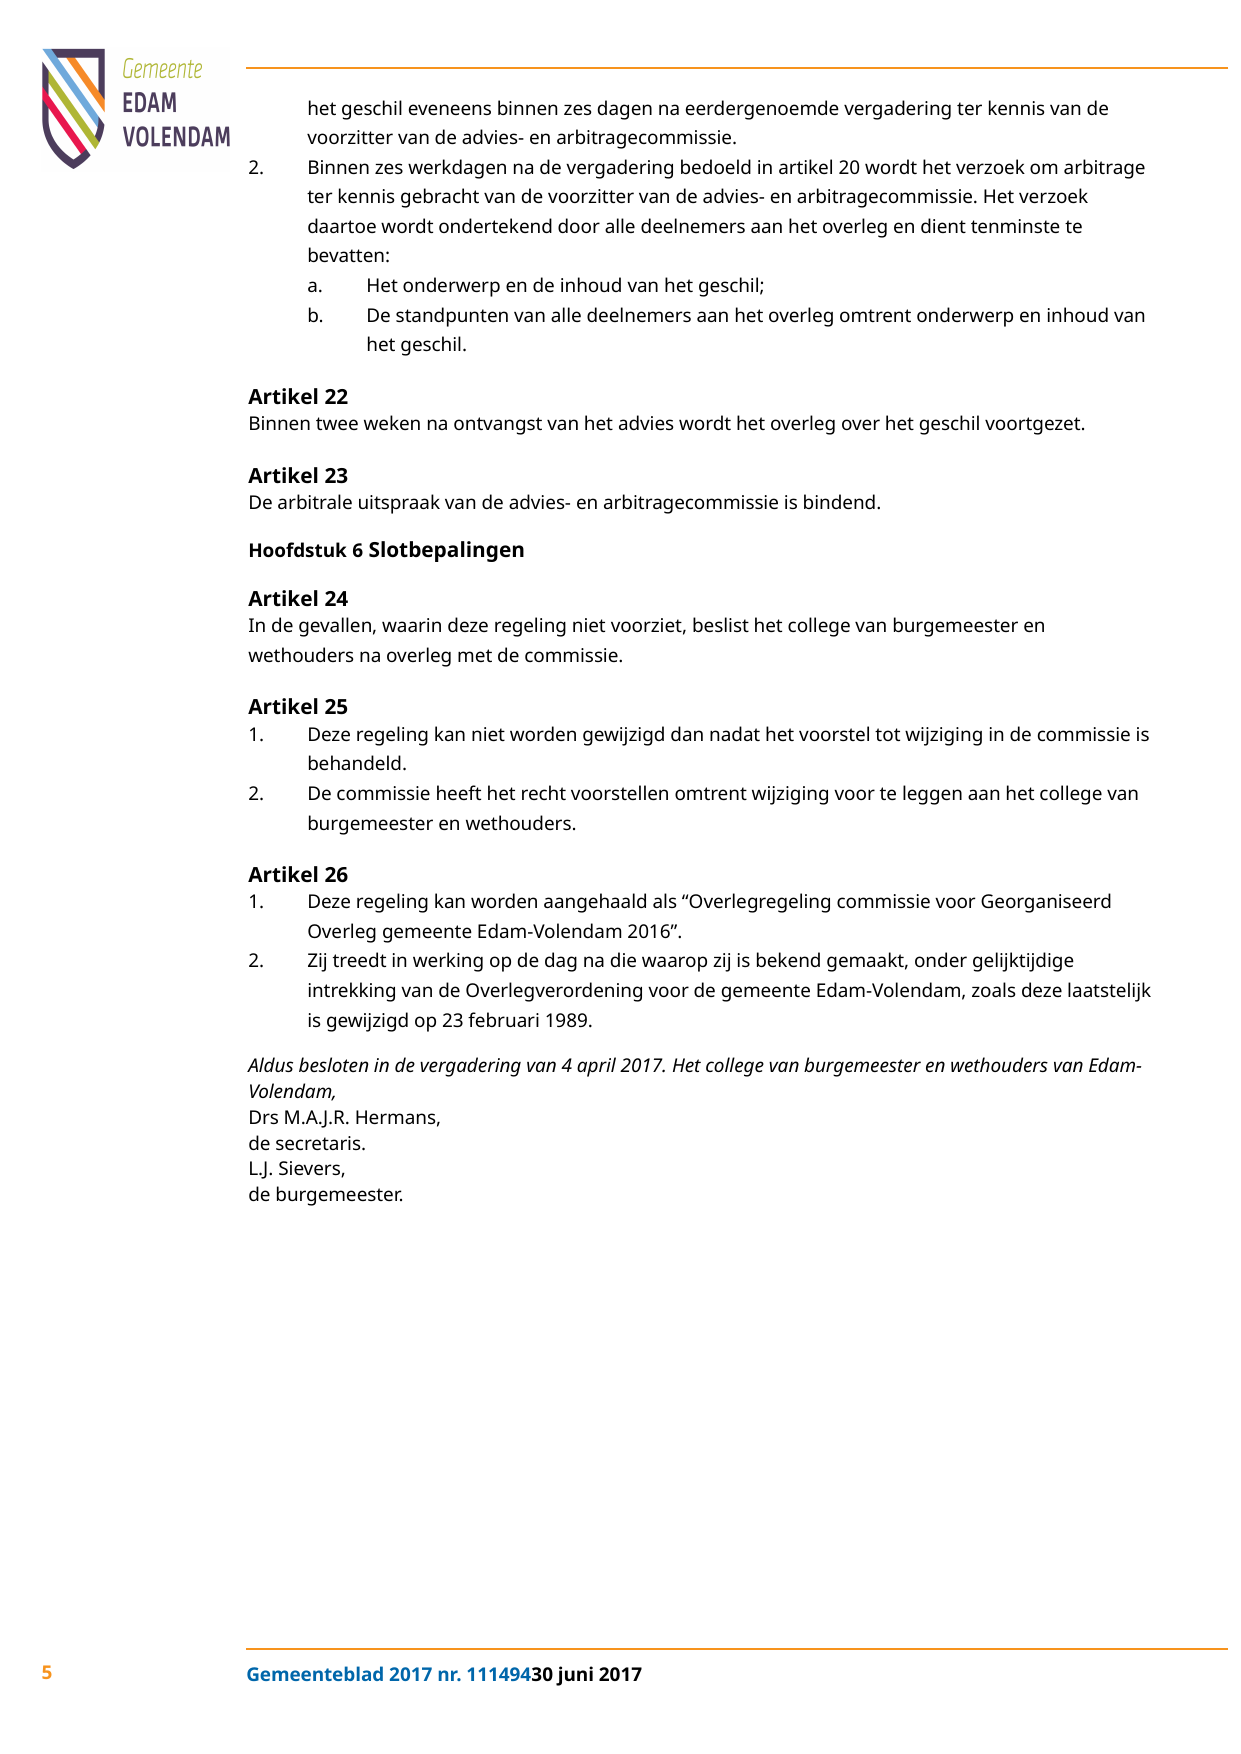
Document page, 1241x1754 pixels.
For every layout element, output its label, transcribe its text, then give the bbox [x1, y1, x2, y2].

text de secretaris. [248, 1130, 1152, 1155]
list het geschil eveneens binnen zes dagen na eerdergenoemde vergadering ter kennis van de voorzitter van de advies- en arbitragecommissie. [248, 95, 1152, 150]
list De standpunten van alle deelnemers aan het overleg omtrent onderwerp en inhoud van het geschil. [307, 302, 1152, 357]
text Artikel 22 [248, 382, 1152, 410]
list Deze regeling kan worden aangehaald als “Overlegregeling commissie voor Georganiseerd Overleg gemeente Edam-Volendam 2016”. [248, 888, 1152, 944]
list Het onderwerp en de inhoud van het geschil; [307, 272, 1152, 298]
text De arbitrale uitspraak van de advies- en arbitragecommissie is bindend. [248, 489, 1152, 515]
text Artikel 23 [248, 461, 1152, 489]
list De commissie heeft het recht voorstellen omtrent wijziging voor te leggen aan het college van burgemeester en wethouders. [248, 780, 1152, 835]
text In de gevallen, waarin deze regeling niet voorziet, beslist het college van burgemeester en wethouders na overleg met de commissie. [248, 612, 1152, 668]
list Zij treedt in werking op de dag na die waarop zij is bekend gemaakt, onder gelijktijdige intrekking van de Overlegverordening voor de gemeente Edam-Volendam, zoals deze laatstelijk is gewijzigd op 23 februari 1989. [248, 948, 1152, 1033]
list Deze regeling kan niet worden gewijzigd dan nadat het voorstel tot wijziging in de commissie is behandeld. [248, 721, 1152, 776]
text Drs M.A.J.R. Hermans, [248, 1104, 1152, 1130]
text L.J. Sievers, [248, 1155, 1152, 1181]
text Binnen twee weken na ontvangst van het advies wordt het overleg over het geschil voortgezet. [248, 410, 1152, 436]
text Artikel 24 [248, 584, 1152, 612]
picture [41, 47, 231, 172]
text de burgemeester. [248, 1181, 1152, 1207]
text Artikel 25 [248, 692, 1152, 721]
list Binnen zes werkdagen na de vergadering bedoeld in artikel 20 wordt het verzoek om arbitrage ter kennis gebracht van de voorzitter van de advies- en arbitragecommissie. Het verzoek daartoe wordt ondertekend door alle deelnemers aan het overleg en dient tenminste te bevatten: [248, 154, 1152, 268]
text Hoofdstuk 6 Slotbepalingen [248, 535, 1152, 563]
text Aldus besloten in de vergadering van 4 april 2017. Het college van burgemeester en wethouders van Edam-Volendam, [248, 1052, 1152, 1104]
text Artikel 26 [248, 860, 1152, 888]
